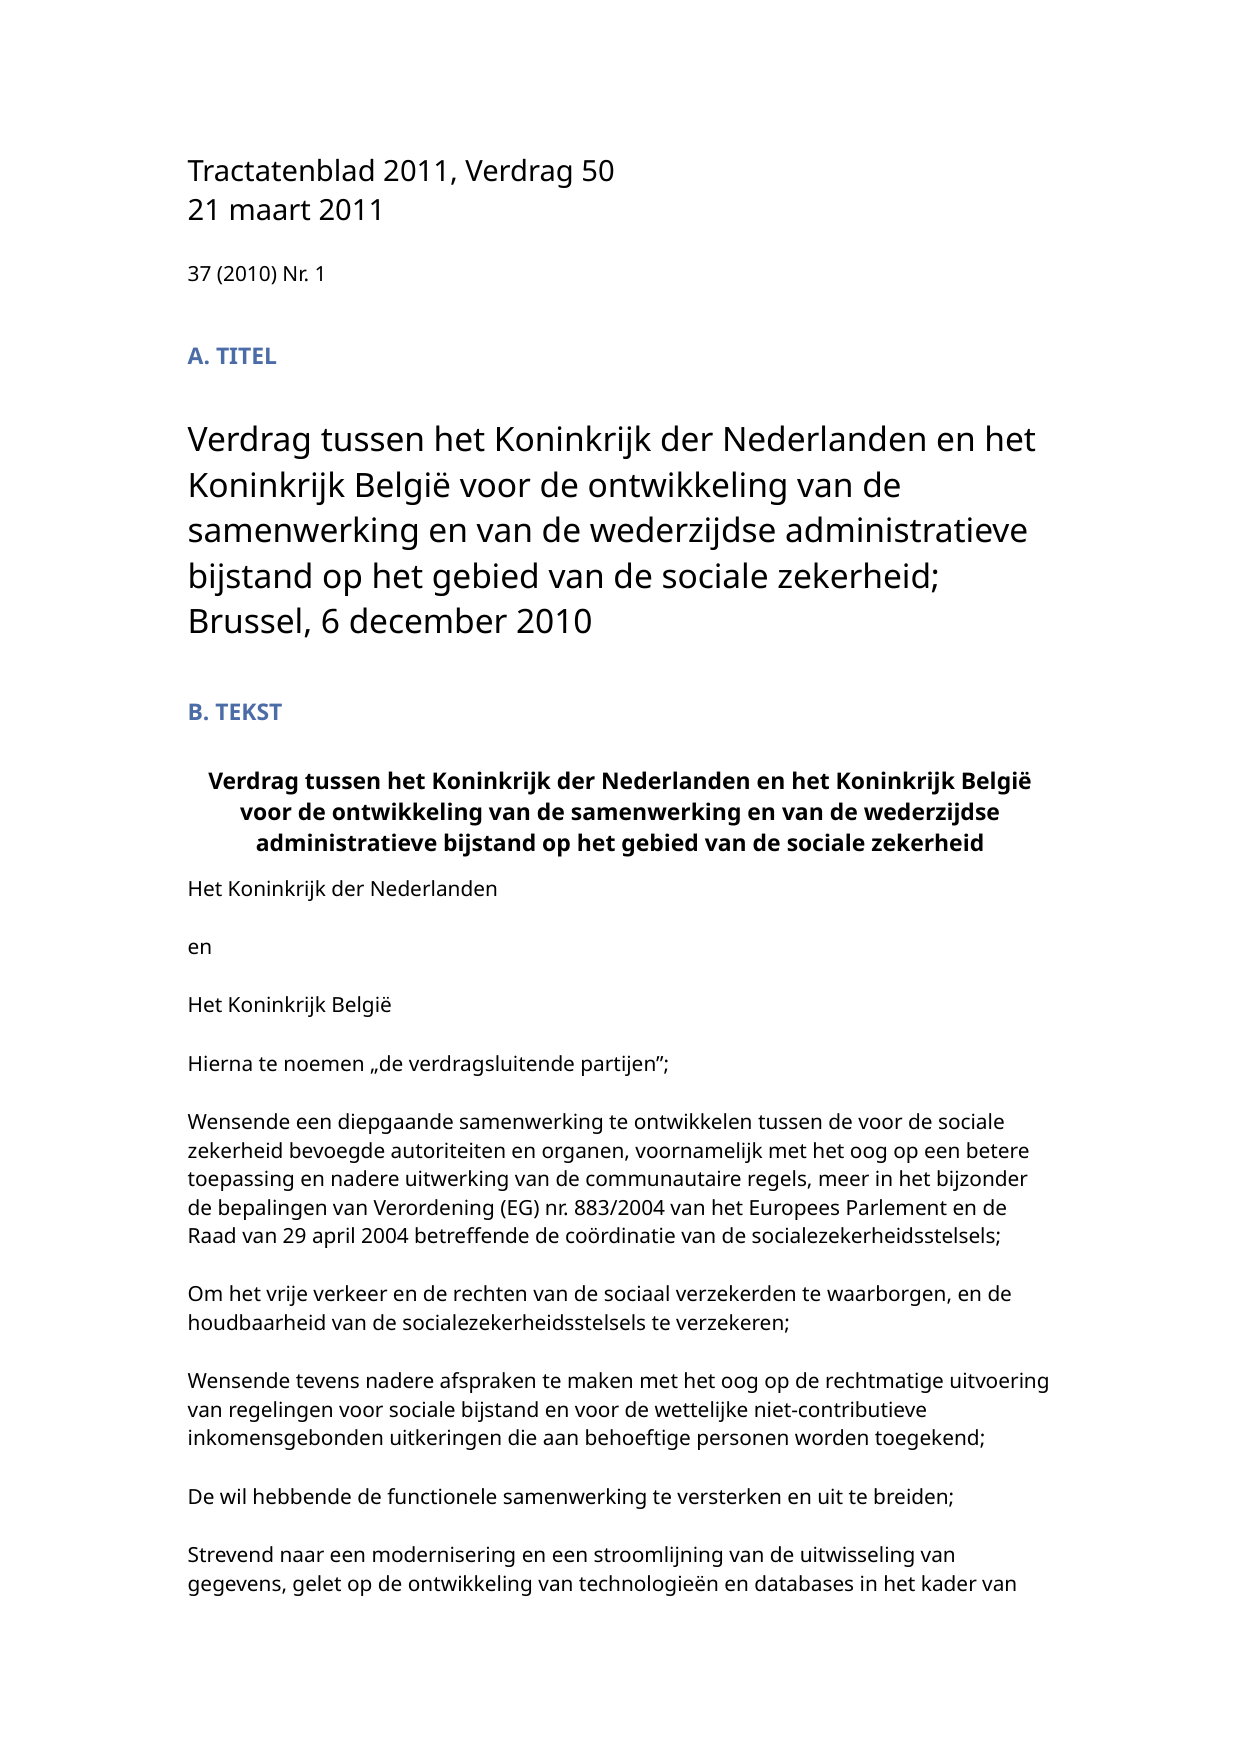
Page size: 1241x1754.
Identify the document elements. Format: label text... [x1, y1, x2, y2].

text Strevend naar een modernisering en een stroomlijning van de uitwisseling van gegevens, gelet op de ontwikkeling van technologieën en databases in het kader van [187, 1540, 1053, 1597]
text De wil hebbende de functionele samenwerking te versterken en uit te breiden; [187, 1482, 1053, 1510]
subtitle B. TEKST [187, 696, 1053, 727]
text 37 (2010) Nr. 1 [187, 259, 1053, 287]
text Hierna te noemen „de verdragsluitende partijen”; [187, 1049, 1053, 1077]
text Het Koninkrijk der Nederlanden [187, 874, 1053, 902]
text Om het vrije verkeer en de rechten van de sociaal verzekerden te waarborgen, en de houdbaarheid van de socialezekerheidsstelsels te verzekeren; [187, 1279, 1053, 1336]
text Wensende een diepgaande samenwerking te ontwikkelen tussen de voor de sociale zekerheid bevoegde autoriteiten en organen, voornamelijk met het oog op een betere toepassing en nadere uitwerking van de communautaire regels, meer in het bijzonder de bepalingen van Verordening (EG) nr. 883/2004 van het Europees Parlement en de Raad van 29 april 2004 betreffende de coördinatie van de socialezekerheidsstelsels; [187, 1107, 1053, 1249]
text Verdrag tussen het Koninkrijk der Nederlanden en het Koninkrijk België voor de ontwikkeling van de samenwerking en van de wederzijdse administratieve bijstand op het gebied van de sociale zekerheid; [187, 416, 1053, 598]
text 21 maart 2011 [187, 190, 1053, 229]
text Wensende tevens nadere afspraken te maken met het oog op de rechtmatige uitvoering van regelingen voor sociale bijstand en voor de wettelijke niet-contributieve inkomensgebonden uitkeringen die aan behoeftige personen worden toegekend; [187, 1366, 1053, 1452]
subtitle Verdrag tussen het Koninkrijk der Nederlanden en het Koninkrijk België voor de ontwikkeling van de samenwerking en van de wederzijdse administratieve bijstand op het gebied van de sociale zekerheid [187, 765, 1053, 859]
text Brussel, 6 december 2010 [187, 598, 1053, 644]
text en [187, 932, 1053, 961]
text Tractatenblad 2011, Verdrag 50 [187, 150, 1053, 190]
text Het Koninkrijk België [187, 991, 1053, 1019]
subtitle A. TITEL [187, 340, 1053, 371]
